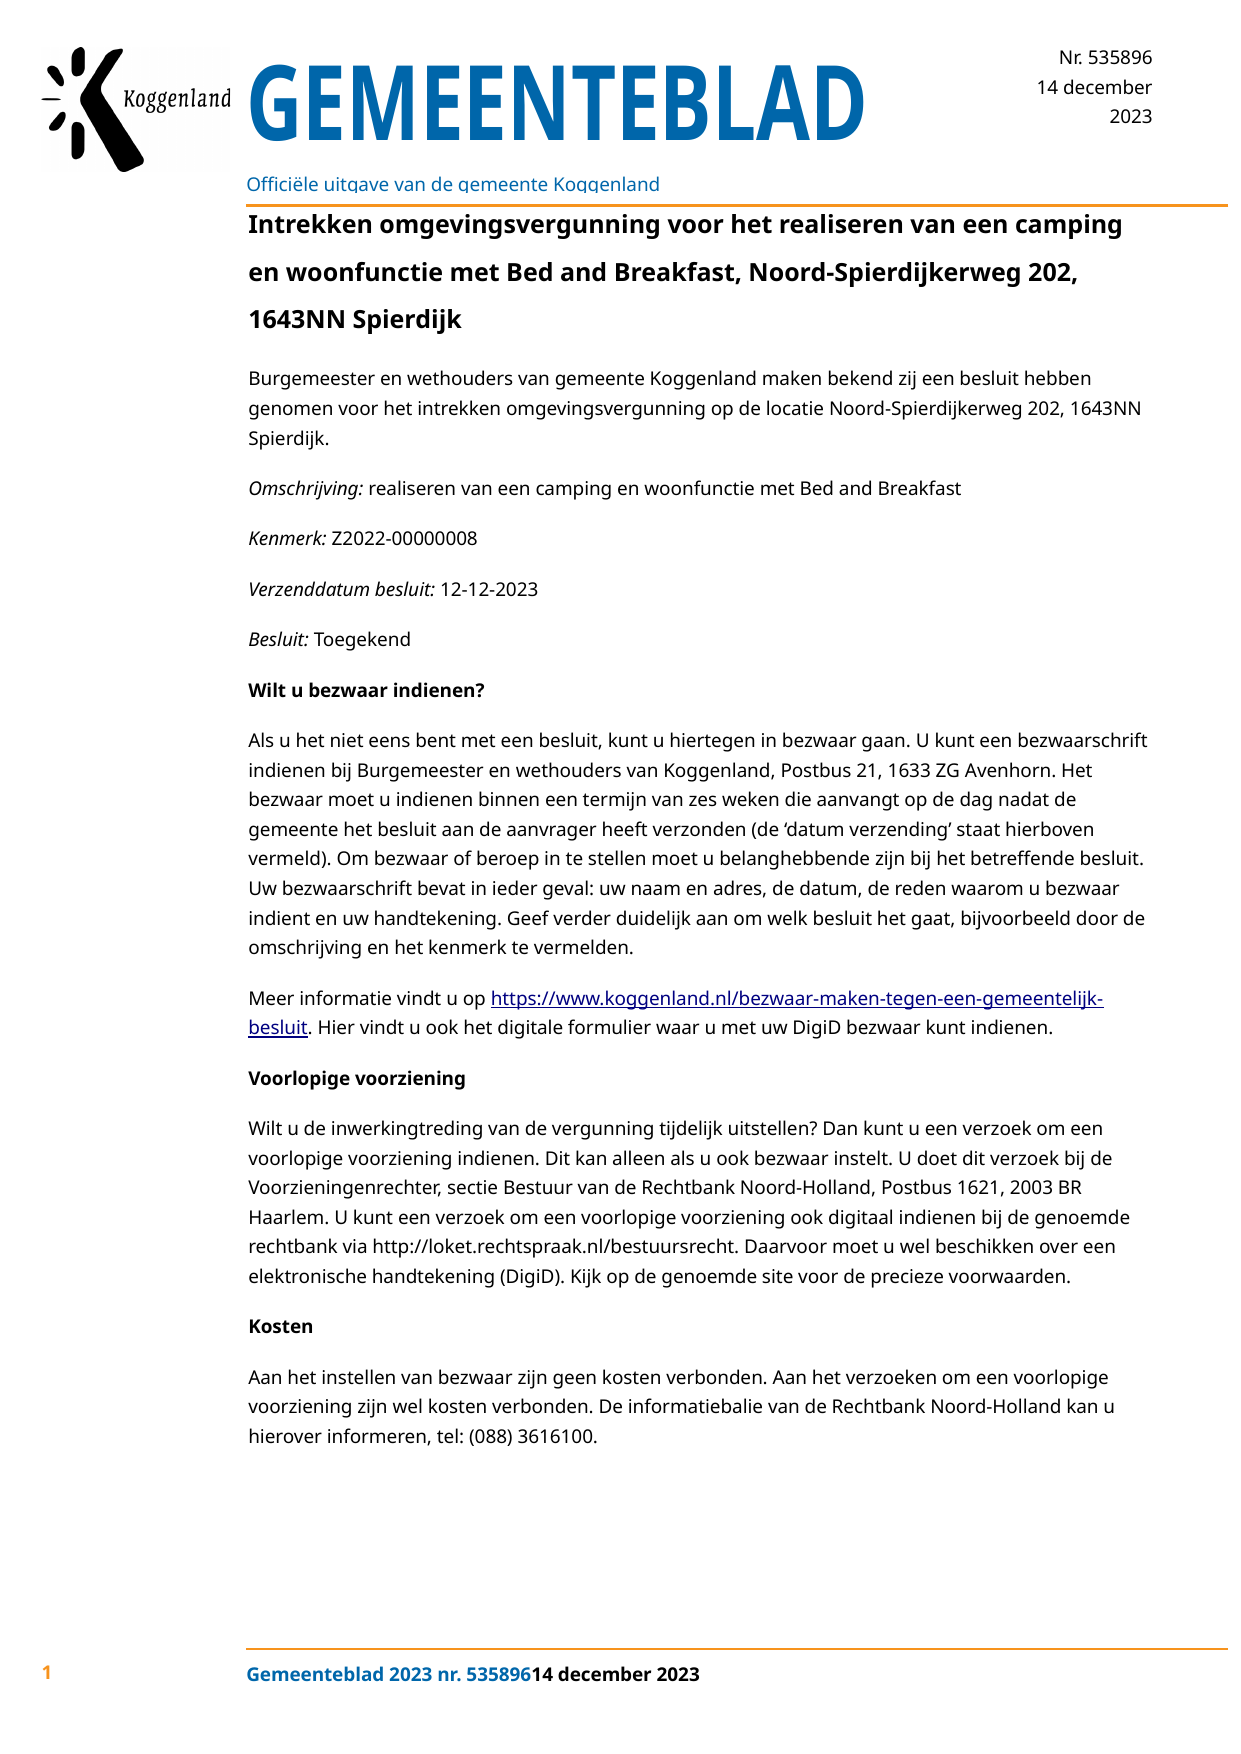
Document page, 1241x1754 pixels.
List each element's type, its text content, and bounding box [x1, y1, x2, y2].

text Burgemeester en wethouders van gemeente Koggenland maken bekend zij een besluit hebben genomen voor het intrekken omgevingsvergunning op de locatie Noord-Spierdijkerweg 202, 1643NN Spierdijk. [248, 366, 1152, 450]
text Kosten [248, 1313, 1152, 1339]
text Meer informatie vindt u op https://www.koggenland.nl/bezwaar-maken-tegen-een-gemeentelijk-besluit. Hier vindt u ook het digitale formulier waar u met uw DigiD bezwaar kunt indienen. [248, 985, 1152, 1040]
text Besluit: Toegekend [248, 626, 1152, 652]
text Wilt u de inwerkingtreding van de vergunning tijdelijk uitstellen? Dan kunt u een verzoek om een voorlopige voorziening indienen. Dit kan alleen als u ook bezwaar instelt. U doet dit verzoek bij de Voorzieningenrechter, sectie Bestuur van de Rechtbank Noord-Holland, Postbus 1621, 2003 BR Haarlem. U kunt een verzoek om een voorlopige voorziening ook digitaal indienen bij de genoemde rechtbank via http://loket.rechtspraak.nl/bestuursrecht. Daarvoor moet u wel beschikken over een elektronische handtekening (DigiD). Kijk op de genoemde site voor de precieze voorwaarden. [248, 1115, 1152, 1289]
text Intrekken omgevingsvergunning voor het realiseren van een camping en woonfunctie met Bed and Breakfast, Noord-Spierdijkerweg 202, 1643NN Spierdijk [248, 207, 1152, 336]
text Verzenddatum besluit: 12-12-2023 [248, 576, 1152, 602]
text Als u het niet eens bent met een besluit, kunt u hiertegen in bezwaar gaan. U kunt een bezwaarschrift indienen bij Burgemeester en wethouders van Koggenland, Postbus 21, 1633 ZG Avenhorn. Het bezwaar moet u indienen binnen een termijn van zes weken die aanvangt op de dag nadat de gemeente het besluit aan de aanvrager heeft verzonden (de ‘datum verzending’ staat hierboven vermeld). Om bezwaar of beroep in te stellen moet u belanghebbende zijn bij het betreffende besluit. Uw bezwaarschrift bevat in ieder geval: uw naam en adres, de datum, de reden waarom u bezwaar indient en uw handtekening. Geef verder duidelijk aan om welk besluit het gaat, bijvoorbeeld door de omschrijving en het kenmerk te vermelden. [248, 727, 1152, 960]
picture [41, 47, 231, 172]
text Aan het instellen van bezwaar zijn geen kosten verbonden. Aan het verzoeken om een voorlopige voorziening zijn wel kosten verbonden. De informatiebalie van de Rechtbank Noord-Holland kan u hierover informeren, tel: (088) 3616100. [248, 1364, 1152, 1449]
text Voorlopige voorziening [248, 1065, 1152, 1090]
text Omschrijving: realiseren van een camping en woonfunctie met Bed and Breakfast [248, 475, 1152, 501]
text Wilt u bezwaar indienen? [248, 677, 1152, 702]
text Kenmerk: Z2022-00000008 [248, 526, 1152, 551]
